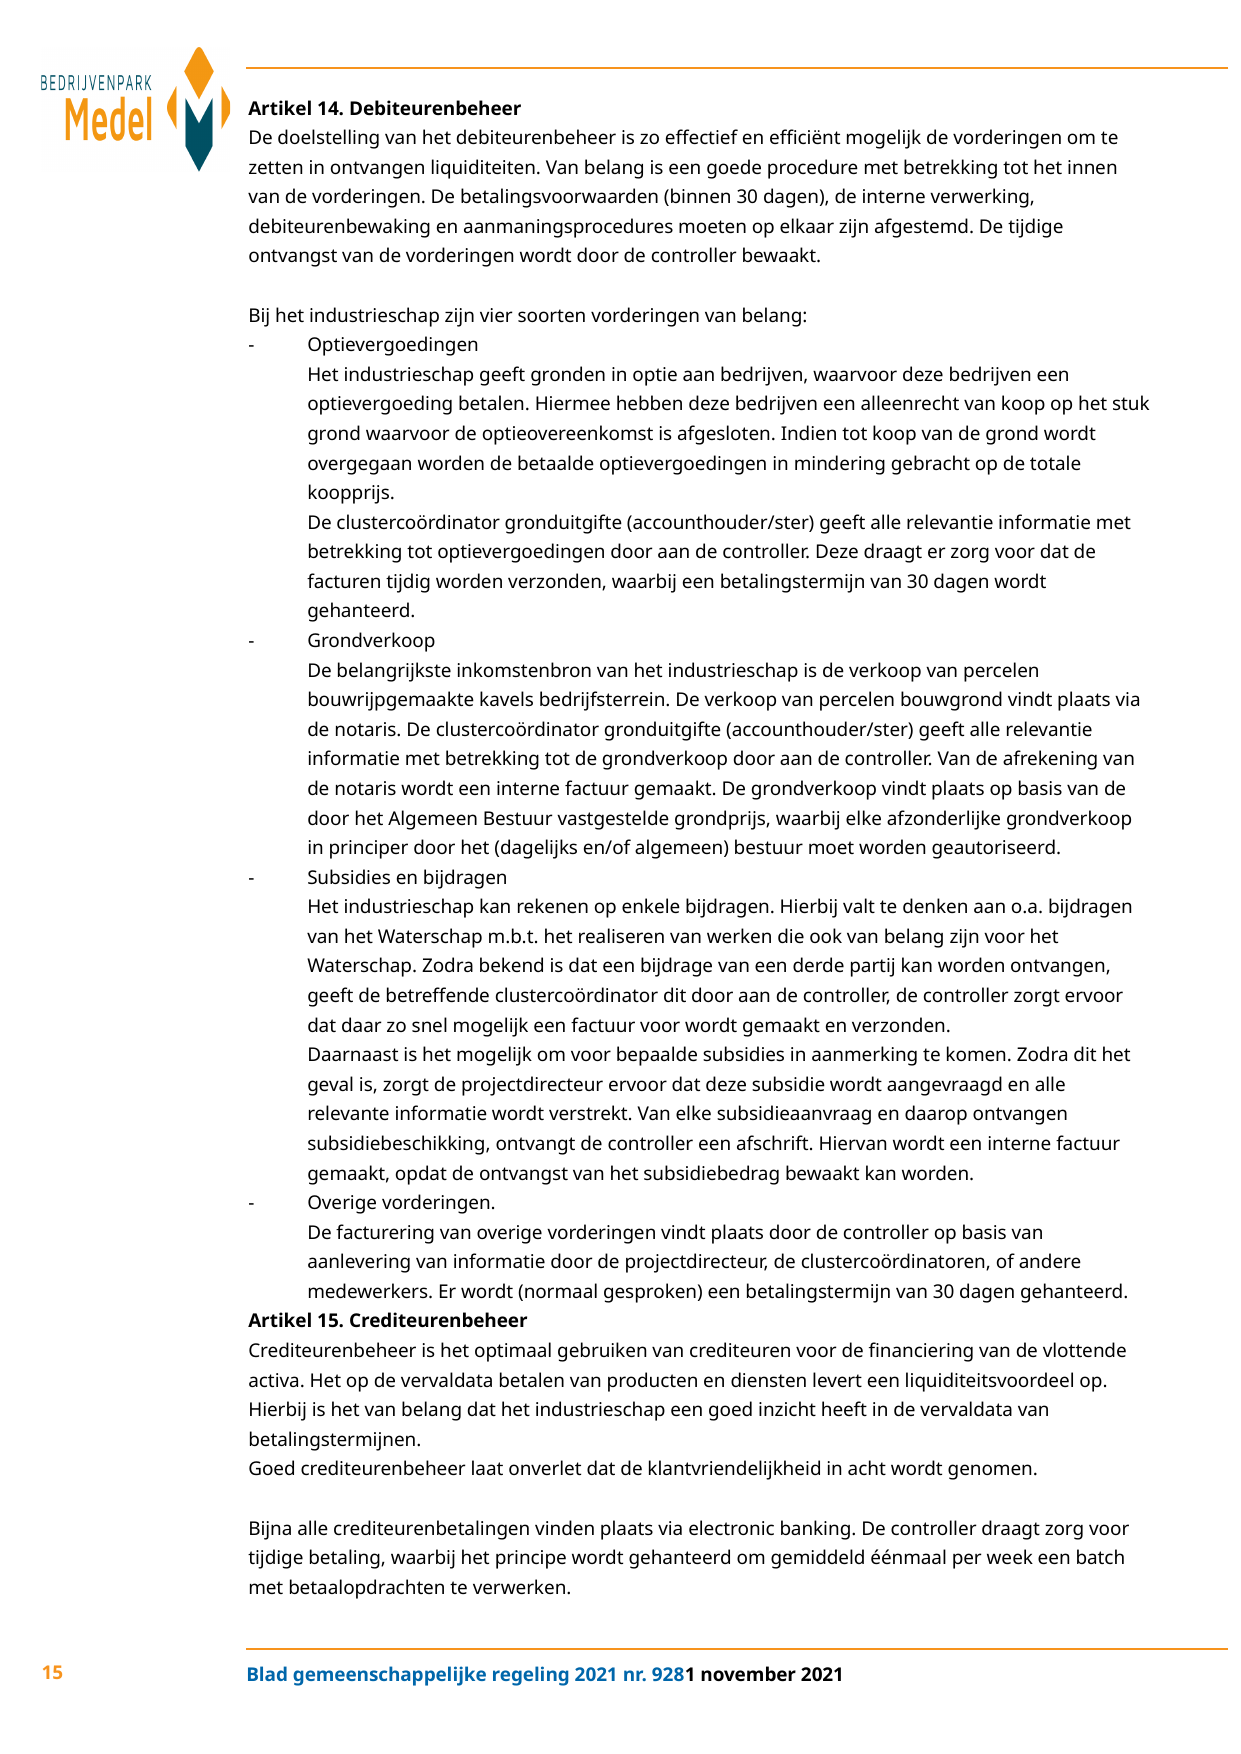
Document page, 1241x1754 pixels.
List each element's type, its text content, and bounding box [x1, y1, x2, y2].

picture [41, 47, 231, 172]
list Optievergoedingen [248, 331, 1152, 357]
text Crediteurenbeheer is het optimaal gebruiken van crediteuren voor de financiering van de vlottende activa. Het op de vervaldata betalen van producten en diensten levert een liquiditeitsvoordeel op. Hierbij is het van belang dat het industrieschap een goed inzicht heeft in de vervaldata van betalingstermijnen. [248, 1337, 1152, 1452]
list De facturering van overige vorderingen vindt plaats door de controller op basis van aanlevering van informatie door de projectdirecteur, de clustercoördinatoren, of andere medewerkers. Er wordt (normaal gesproken) een betalingstermijn van 30 dagen gehanteerd. [248, 1219, 1152, 1304]
list De clustercoördinator gronduitgifte (accounthouder/ster) geeft alle relevantie informatie met betrekking tot optievergoedingen door aan de controller. Deze draagt er zorg voor dat de facturen tijdig worden verzonden, waarbij een betalingstermijn van 30 dagen wordt gehanteerd. [248, 509, 1152, 623]
list Daarnaast is het mogelijk om voor bepaalde subsidies in aanmerking te komen. Zodra dit het geval is, zorgt de projectdirecteur ervoor dat deze subsidie wordt aangevraagd en alle relevante informatie wordt verstrekt. Van elke subsidieaanvraag en daarop ontvangen subsidiebeschikking, ontvangt de controller een afschrift. Hiervan wordt een interne factuur gemaakt, opdat de ontvangst van het subsidiebedrag bewaakt kan worden. [248, 1041, 1152, 1186]
text Bijna alle crediteurenbetalingen vinden plaats via electronic banking. De controller draagt zorg voor tijdige betaling, waarbij het principe wordt gehanteerd om gemiddeld éénmaal per week een batch met betaalopdrachten te verwerken. [248, 1515, 1152, 1600]
list Het industrieschap kan rekenen op enkele bijdragen. Hierbij valt te denken aan o.a. bijdragen van het Waterschap m.b.t. het realiseren van werken die ook van belang zijn voor het Waterschap. Zodra bekend is dat een bijdrage van een derde partij kan worden ontvangen, geeft de betreffende clustercoördinator dit door aan de controller, de controller zorgt ervoor dat daar zo snel mogelijk een factuur voor wordt gemaakt en verzonden. [248, 893, 1152, 1038]
list De belangrijkste inkomstenbron van het industrieschap is de verkoop van percelen bouwrijpgemaakte kavels bedrijfsterrein. De verkoop van percelen bouwgrond vindt plaats via de notaris. De clustercoördinator gronduitgifte (accounthouder/ster) geeft alle relevantie informatie met betrekking tot de grondverkoop door aan de controller. Van de afrekening van de notaris wordt een interne factuur gemaakt. De grondverkoop vindt plaats op basis van de door het Algemeen Bestuur vastgestelde grondprijs, waarbij elke afzonderlijke grondverkoop in principer door het (dagelijks en/of algemeen) bestuur moet worden geautoriseerd. [248, 657, 1152, 860]
list Grondverkoop [248, 627, 1152, 653]
text Artikel 14. Debiteurenbeheer [248, 95, 1152, 121]
list Het industrieschap geeft gronden in optie aan bedrijven, waarvoor deze bedrijven een optievergoeding betalen. Hiermee hebben deze bedrijven een alleenrecht van koop op het stuk grond waarvoor de optieovereenkomst is afgesloten. Indien tot koop van de grond wordt overgegaan worden de betaalde optievergoedingen in mindering gebracht op de totale koopprijs. [248, 361, 1152, 505]
list Overige vorderingen. [248, 1189, 1152, 1215]
text De doelstelling van het debiteurenbeheer is zo effectief en efficiënt mogelijk de vorderingen om te zetten in ontvangen liquiditeiten. Van belang is een goede procedure met betrekking tot het innen van de vorderingen. De betalingsvoorwaarden (binnen 30 dagen), de interne verwerking, debiteurenbewaking en aanmaningsprocedures moeten op elkaar zijn afgestemd. De tijdige ontvangst van de vorderingen wordt door de controller bewaakt. [248, 124, 1152, 268]
text Goed crediteurenbeheer laat onverlet dat de klantvriendelijkheid in acht wordt genomen. [248, 1456, 1152, 1481]
text Artikel 15. Crediteurenbeheer [248, 1308, 1152, 1333]
text Bij het industrieschap zijn vier soorten vorderingen van belang: [248, 302, 1152, 328]
list Subsidies en bijdragen [248, 864, 1152, 890]
